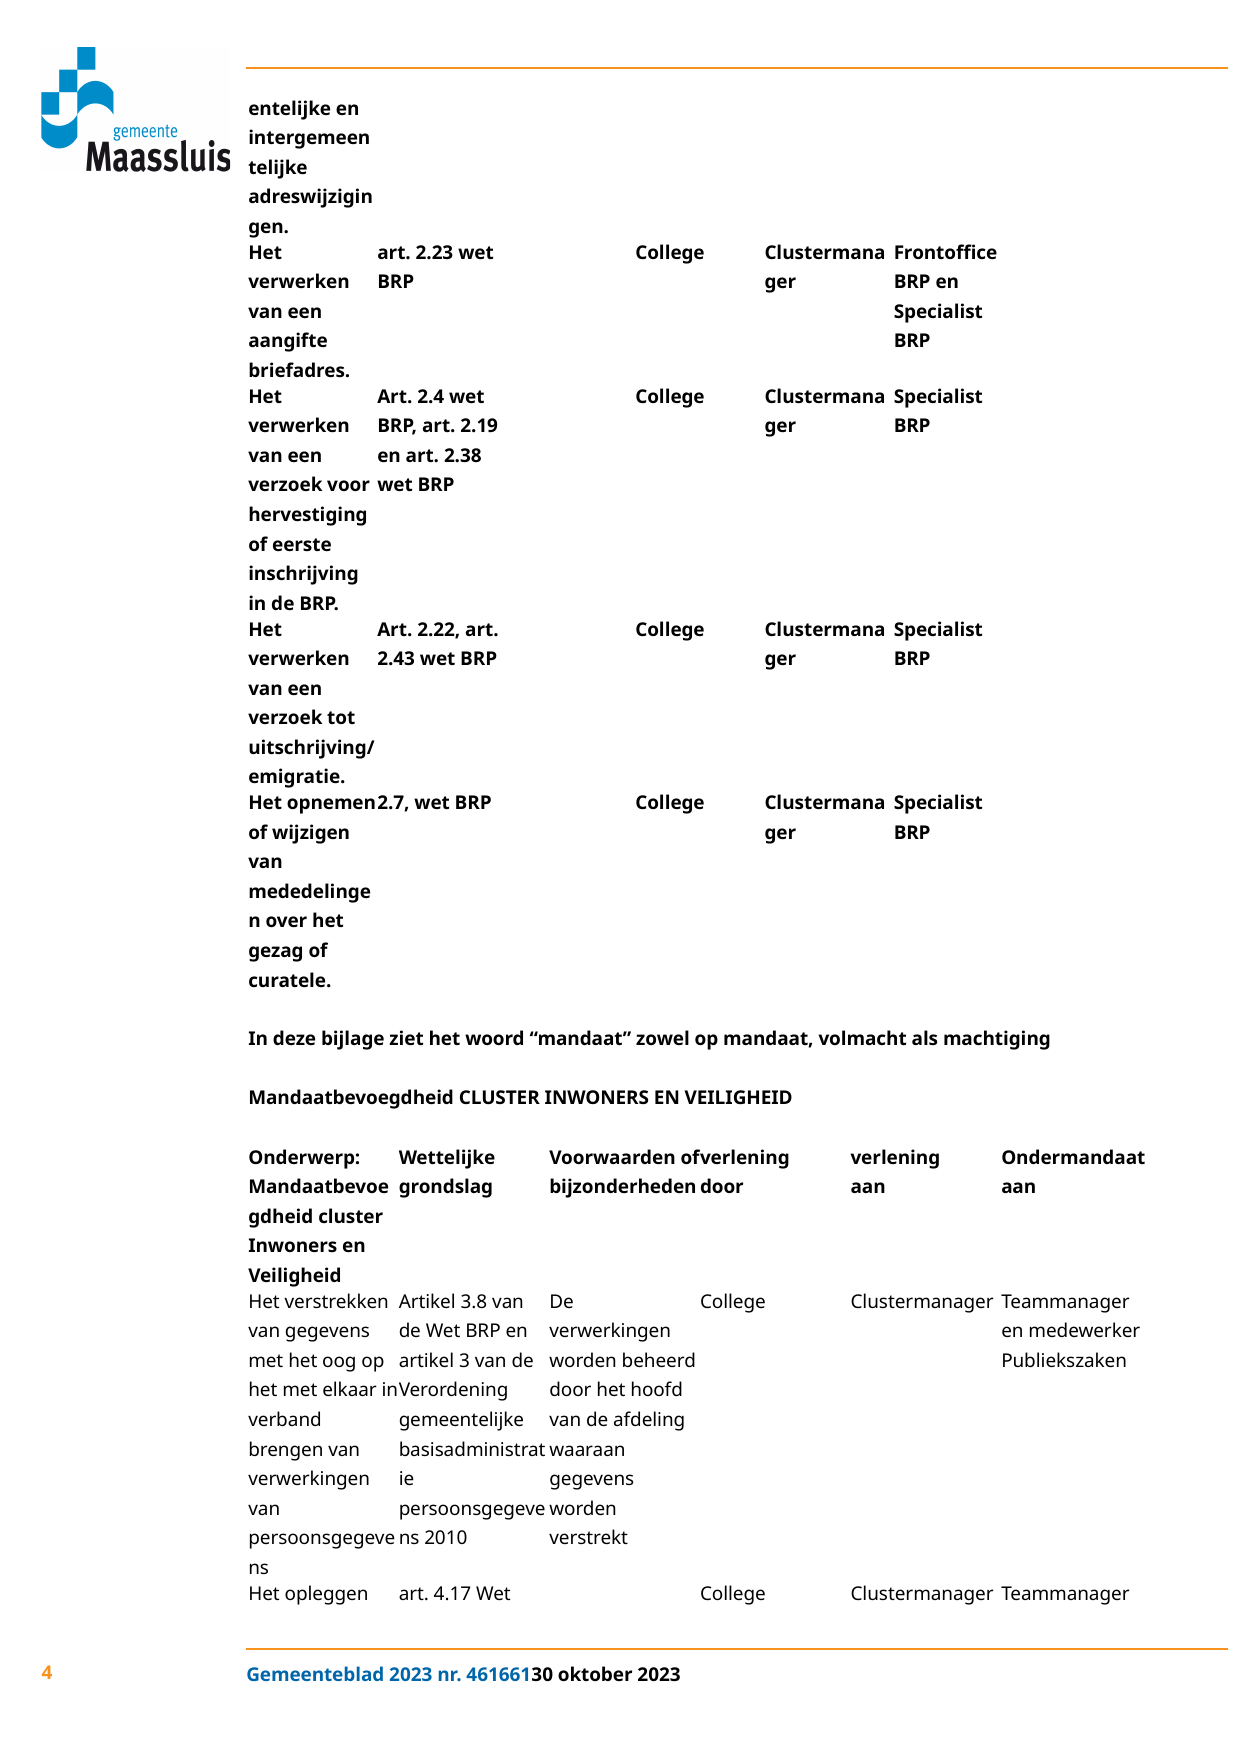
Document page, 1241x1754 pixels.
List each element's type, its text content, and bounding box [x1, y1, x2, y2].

table_cell Het verwerken van een verzoek tot uitschrijving/emigratie. [248, 616, 377, 789]
table_cell Clustermanager [764, 239, 893, 383]
table_cell College [635, 616, 764, 789]
table_cell entelijke en intergemeentelijke adreswijzigingen. [248, 95, 377, 239]
table_cell [506, 239, 635, 383]
table_header Wettelijke grondslag [399, 1144, 549, 1288]
table_cell Het verwerken van een aangifte briefadres. [248, 239, 377, 383]
table_cell Art. 2.4 wet BRP, art. 2.19 en art. 2.38 wet BRP [377, 383, 506, 616]
table_cell Clustermanager [764, 383, 893, 616]
table_header Voorwaarden of bijzonderheden [549, 1144, 700, 1288]
table_header Onderwerp: Mandaatbevoegdheid cluster Inwoners en Veiligheid [248, 1144, 398, 1288]
table_cell Het opnemen of wijzigen van mededelingen over het gezag of curatele. [248, 789, 377, 993]
table_cell [377, 95, 506, 239]
table_cell Teammanager en medewerker Publiekszaken [1001, 1288, 1152, 1580]
table_cell De verwerkingen worden beheerd door het hoofd van de afdeling waaraan gegevens worden verstrekt [549, 1288, 700, 1580]
table_cell [1023, 95, 1152, 239]
table_cell Het verwerken van een verzoek voor hervestiging of eerste inschrijving in de BRP. [248, 383, 377, 616]
table_cell [506, 383, 635, 616]
table_header verlening aan [850, 1144, 1001, 1288]
table_cell [1023, 789, 1152, 993]
table_cell Specialist BRP [894, 383, 1022, 616]
picture [41, 47, 77, 92]
table_cell [506, 616, 635, 789]
text In deze bijlage ziet het woord “mandaat” zowel op mandaat, volmacht als machtiging [248, 1025, 1152, 1051]
table_cell Specialist BRP [894, 616, 1022, 789]
table_cell [635, 95, 764, 239]
table_cell [894, 95, 1022, 239]
text Mandaatbevoegdheid CLUSTER INWONERS EN VEILIGHEID [248, 1084, 1152, 1110]
table_cell Art. 2.22, art. 2.43 wet BRP [377, 616, 506, 789]
table_header verlening door [700, 1144, 850, 1288]
table_cell College [635, 239, 764, 383]
table_cell Het opleggen [248, 1580, 398, 1606]
table_cell [506, 789, 635, 993]
table_cell [549, 1580, 700, 1606]
table_cell [1023, 239, 1152, 383]
table_cell College [635, 383, 764, 616]
table_cell art. 2.23 wet BRP [377, 239, 506, 383]
table_cell College [700, 1288, 850, 1580]
table_cell Clustermanager [764, 616, 893, 789]
table_cell Artikel 3.8 van de Wet BRP en artikel 3 van de Verordening gemeentelijke basisadministratie persoonsgegevens 2010 [399, 1288, 549, 1580]
table_cell Het verstrekken van gegevens met het oog op het met elkaar in verband brengen van verwerkingen van persoonsgegevens [248, 1288, 398, 1580]
table_cell Clustermanager [850, 1288, 1001, 1580]
table_cell Clustermanager [764, 789, 893, 993]
table_cell College [635, 789, 764, 993]
table_cell Frontoffice BRP en Specialist BRP [894, 239, 1022, 383]
table_cell Clustermanager [850, 1580, 1001, 1606]
picture [41, 47, 231, 172]
table_cell 2.7, wet BRP [377, 789, 506, 993]
table_cell art. 4.17 Wet [399, 1580, 549, 1606]
table_header Ondermandaat aan [1001, 1144, 1152, 1288]
table_cell [1023, 616, 1152, 789]
table_cell Teammanager [1001, 1580, 1152, 1606]
table_cell [506, 95, 635, 239]
table_cell [764, 95, 893, 239]
table_cell College [700, 1580, 850, 1606]
table_cell [1023, 383, 1152, 616]
table_cell Specialist BRP [894, 789, 1022, 993]
